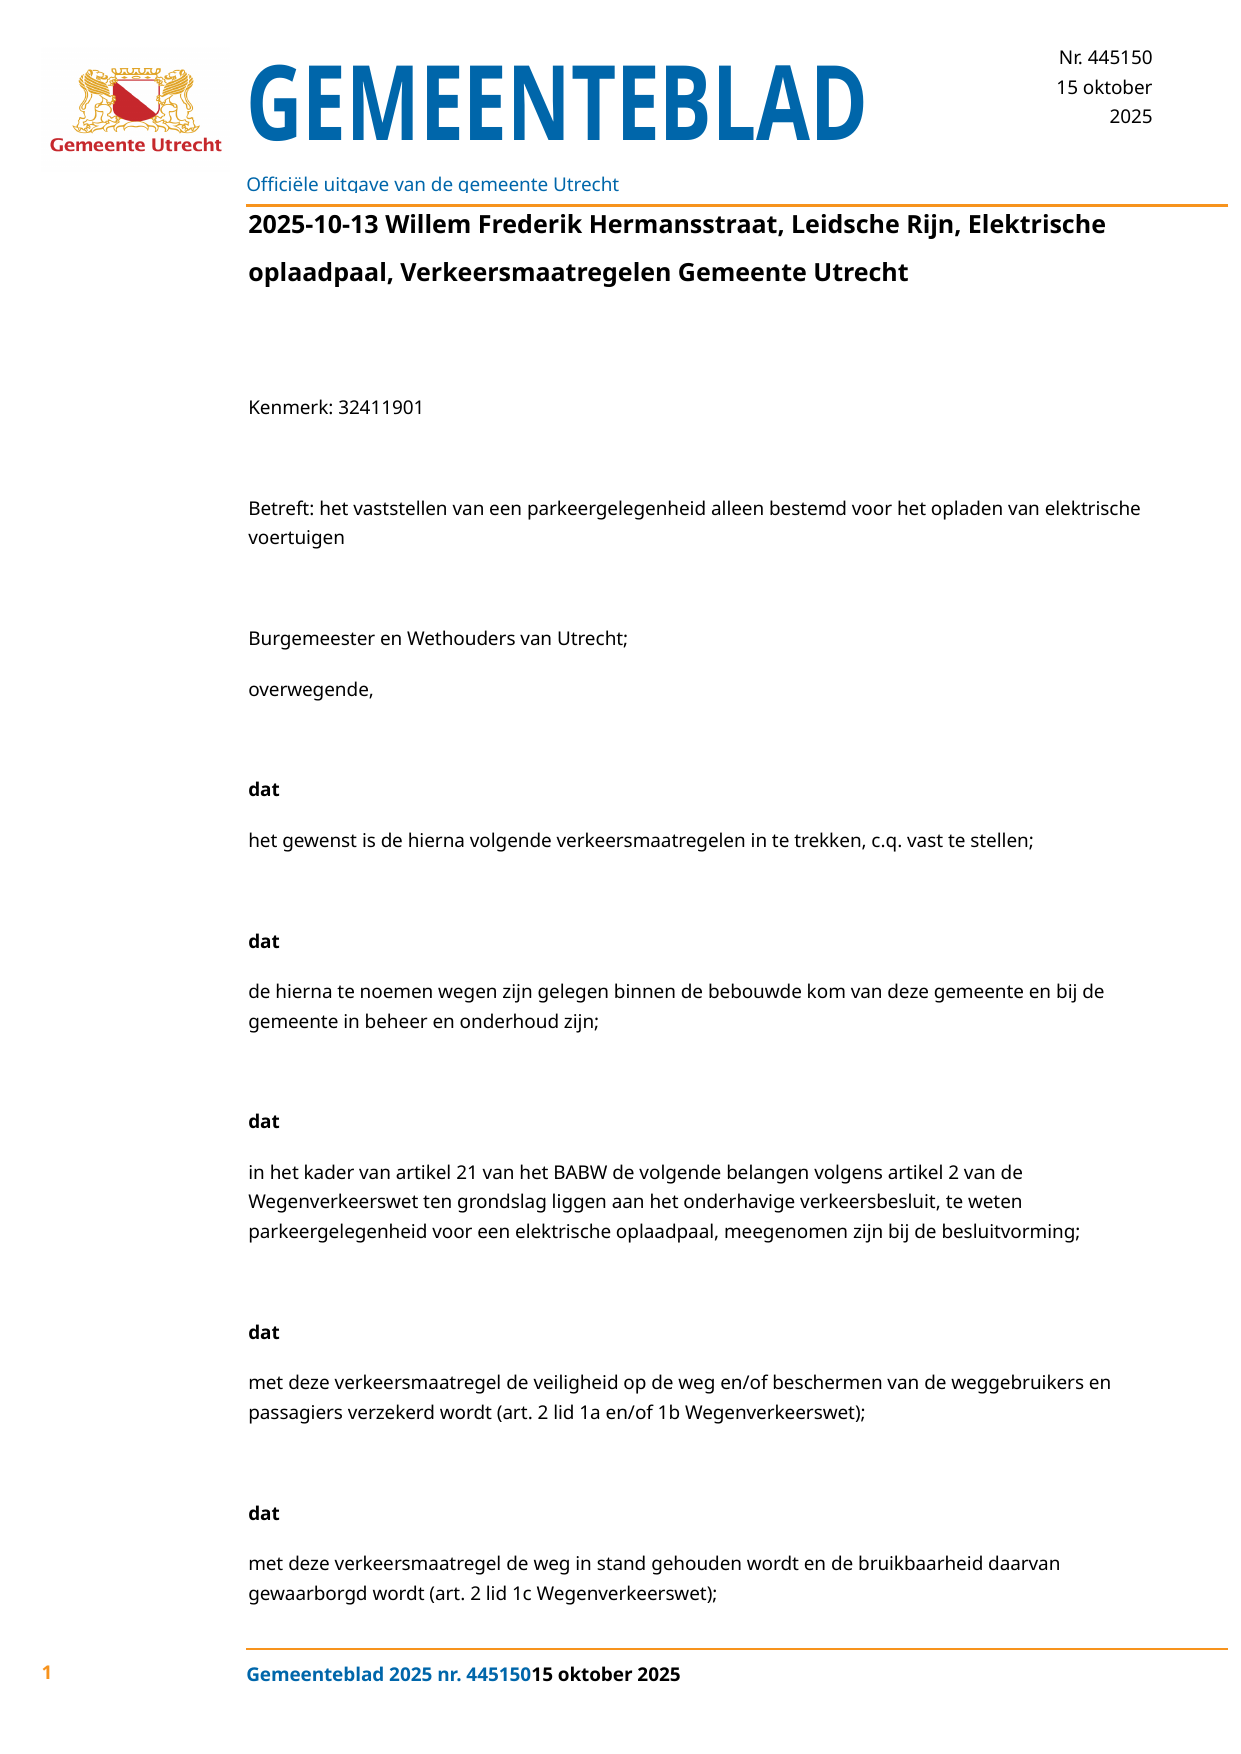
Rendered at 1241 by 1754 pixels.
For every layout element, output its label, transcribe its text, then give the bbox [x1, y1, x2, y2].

text in het kader van artikel 21 van het BABW de volgende belangen volgens artikel 2 van de Wegenverkeerswet ten grondslag liggen aan het onderhavige verkeersbesluit, te weten parkeergelegenheid voor een elektrische oplaadpaal, meegenomen zijn bij de besluitvorming; [248, 1159, 1152, 1244]
text 2025-10-13 Willem Frederik Hermansstraat, Leidsche Rijn, Elektrische oplaadpaal, Verkeersmaatregelen Gemeente Utrecht [248, 207, 1152, 288]
picture [41, 47, 231, 172]
text overwegende, [248, 676, 1152, 701]
text dat [248, 1319, 1152, 1345]
text met deze verkeersmaatregel de veiligheid op de weg en/of beschermen van de weggebruikers en passagiers verzekerd wordt (art. 2 lid 1a en/of 1b Wegenverkeerswet); [248, 1369, 1152, 1425]
text Burgemeester en Wethouders van Utrecht; [248, 625, 1152, 651]
text de hierna te noemen wegen zijn gelegen binnen de bebouwde kom van deze gemeente en bij de gemeente in beheer en onderhoud zijn; [248, 978, 1152, 1033]
text dat [248, 1500, 1152, 1526]
text Kenmerk: 32411901 [248, 394, 1152, 420]
text met deze verkeersmaatregel de weg in stand gehouden wordt en de bruikbaarheid daarvan gewaarborgd wordt (art. 2 lid 1c Wegenverkeerswet); [248, 1550, 1152, 1606]
text dat [248, 1109, 1152, 1134]
text dat [248, 928, 1152, 953]
text Betreft: het vaststellen van een parkeergelegenheid alleen bestemd voor het opladen van elektrische voertuigen [248, 495, 1152, 550]
text dat [248, 777, 1152, 802]
text het gewenst is de hierna volgende verkeersmaatregelen in te trekken, c.q. vast te stellen; [248, 827, 1152, 853]
